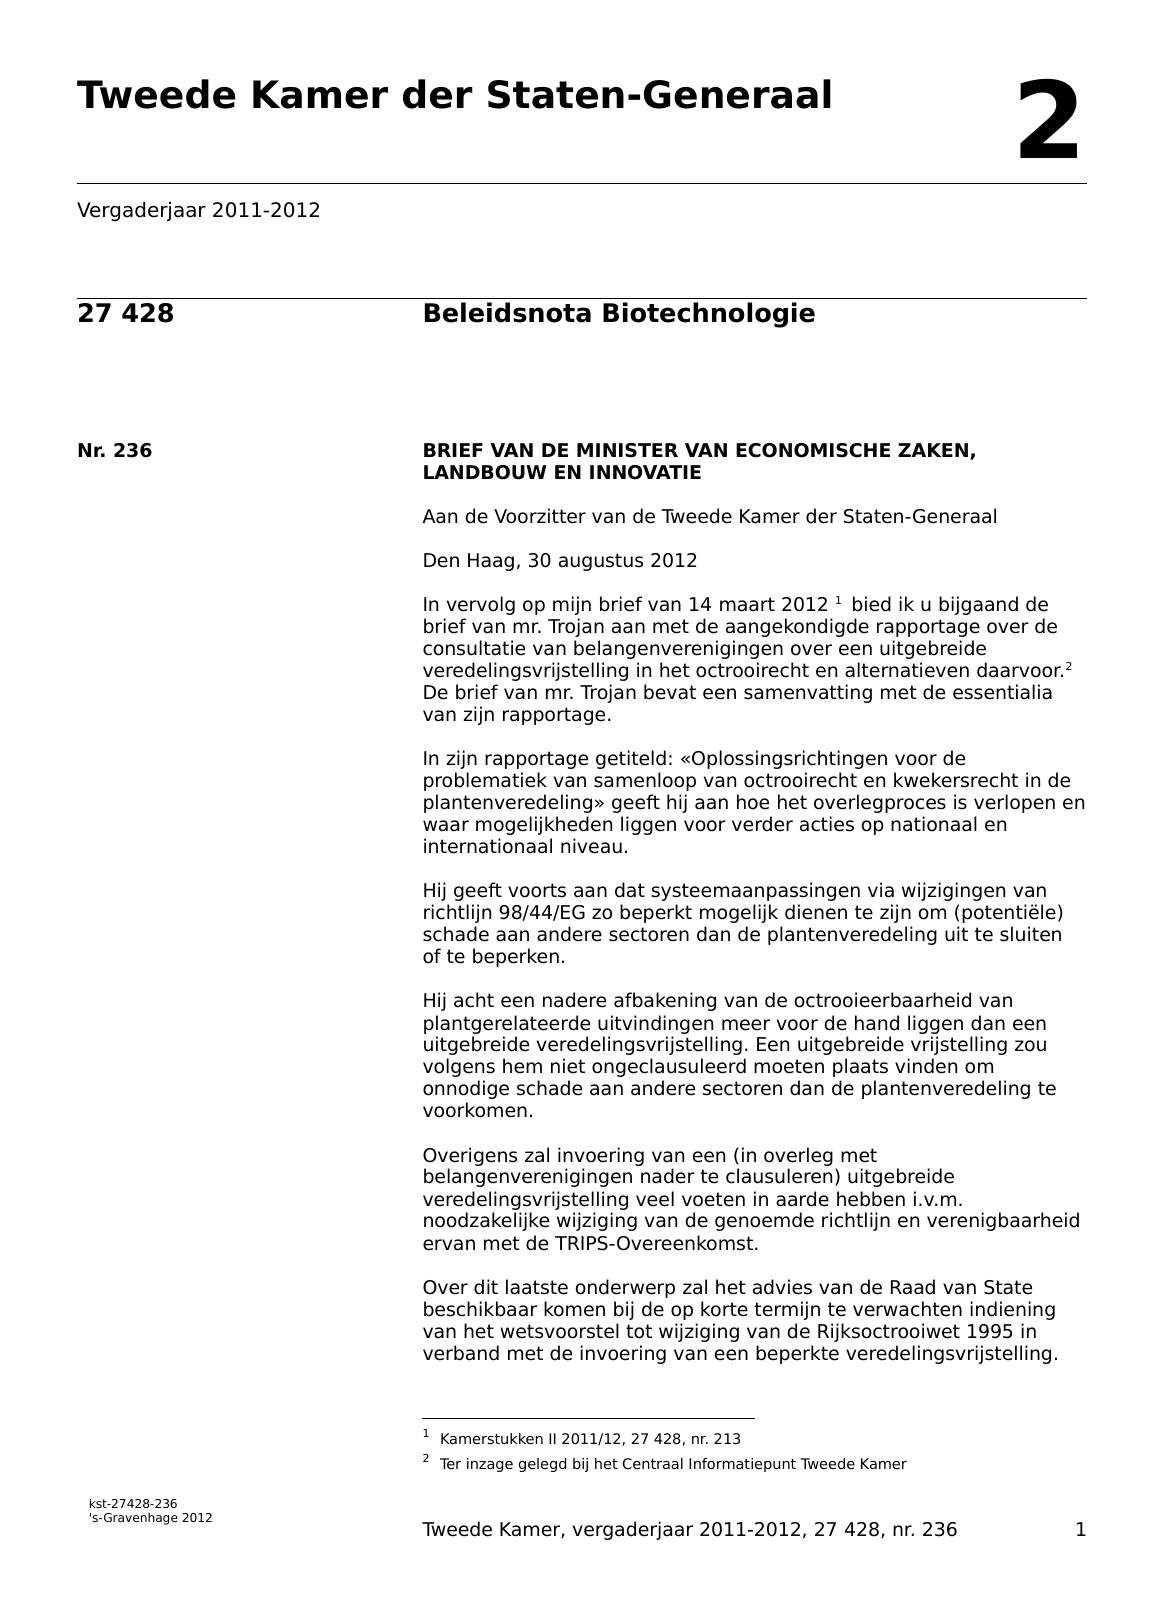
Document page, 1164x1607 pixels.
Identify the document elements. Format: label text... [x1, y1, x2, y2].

table_header 2 [886, 59, 1087, 183]
text In vervolg op mijn brief van 14 maart 2012 bied ik u bijgaand de brief van mr. Trojan aan met de aangekondigde rapportage over de consultatie van belangenverenigingen over een uitgebreide veredelingsvrijstelling in het octrooirecht en alternatieven daarvoor. [422, 594, 1087, 682]
text De brief van mr. Trojan bevat een samenvatting met de essentialia van zijn rapportage. [422, 682, 1087, 726]
text Overigens zal invoering van een (in overleg met belangenverenigingen nader te clausuleren) uitgebreide veredelingsvrijstelling veel voeten in aarde hebben i.v.m. noodzakelijke wijziging van de genoemde richtlijn en verenigbaarheid ervan met de TRIPS-Overeenkomst. [422, 1144, 1087, 1254]
text 's-Gravenhage 2012 [88, 1511, 323, 1525]
text Hij geeft voorts aan dat systeemaanpassingen via wijzigingen van richtlijn 98/44/EG zo beperkt mogelijk dienen te zijn om (potentiële) schade aan andere sectoren dan de plantenveredeling uit te sluiten of te beperken. [422, 880, 1087, 968]
text Aan de Voorzitter van de Tweede Kamer der Staten-Generaal [422, 506, 1087, 528]
text In zijn rapportage getiteld: «Oplossingsrichtingen voor de problematiek van samenloop van octrooirecht en kwekersrecht in de plantenveredeling» geeft hij aan hoe het overlegproces is verlopen en waar mogelijkheden liggen voor verder acties op nationaal en internationaal niveau. [422, 748, 1087, 858]
text Ter inzage gelegd bij het Centraal Informatiepunt Tweede Kamer [422, 1452, 1087, 1474]
subtitle Nr. 236 BRIEF VAN DE MINISTER VAN ECONOMISCHE ZAKEN, LANDBOUW EN INNOVATIE [77, 440, 1087, 484]
text kst-27428-236 [88, 1497, 323, 1511]
text Kamerstukken II 2011/12, 27 428, nr. 213 [422, 1427, 1087, 1449]
text Den Haag, 30 augustus 2012 [422, 550, 1087, 572]
table_cell Vergaderjaar 2011-2012 [77, 184, 1087, 298]
table_header Tweede Kamer der Staten-Generaal [77, 59, 886, 183]
text Over dit laatste onderwerp zal het advies van de Raad van State beschikbaar komen bij de op korte termijn te verwachten indiening van het wetsvoorstel tot wijziging van de Rijksoctrooiwet 1995 in verband met de invoering van een beperkte veredelingsvrijstelling. [422, 1277, 1087, 1364]
text Hij acht een nadere afbakening van de octrooieerbaarheid van plantgerelateerde uitvindingen meer voor de hand liggen dan een uitgebreide veredelingsvrijstelling. Een uitgebreide vrijstelling zou volgens hem niet ongeclausuleerd moeten plaats vinden om onnodige schade aan andere sectoren dan de plantenveredeling te voorkomen. [422, 990, 1087, 1122]
subtitle 27 428 Beleidsnota Biotechnologie [77, 299, 1087, 329]
